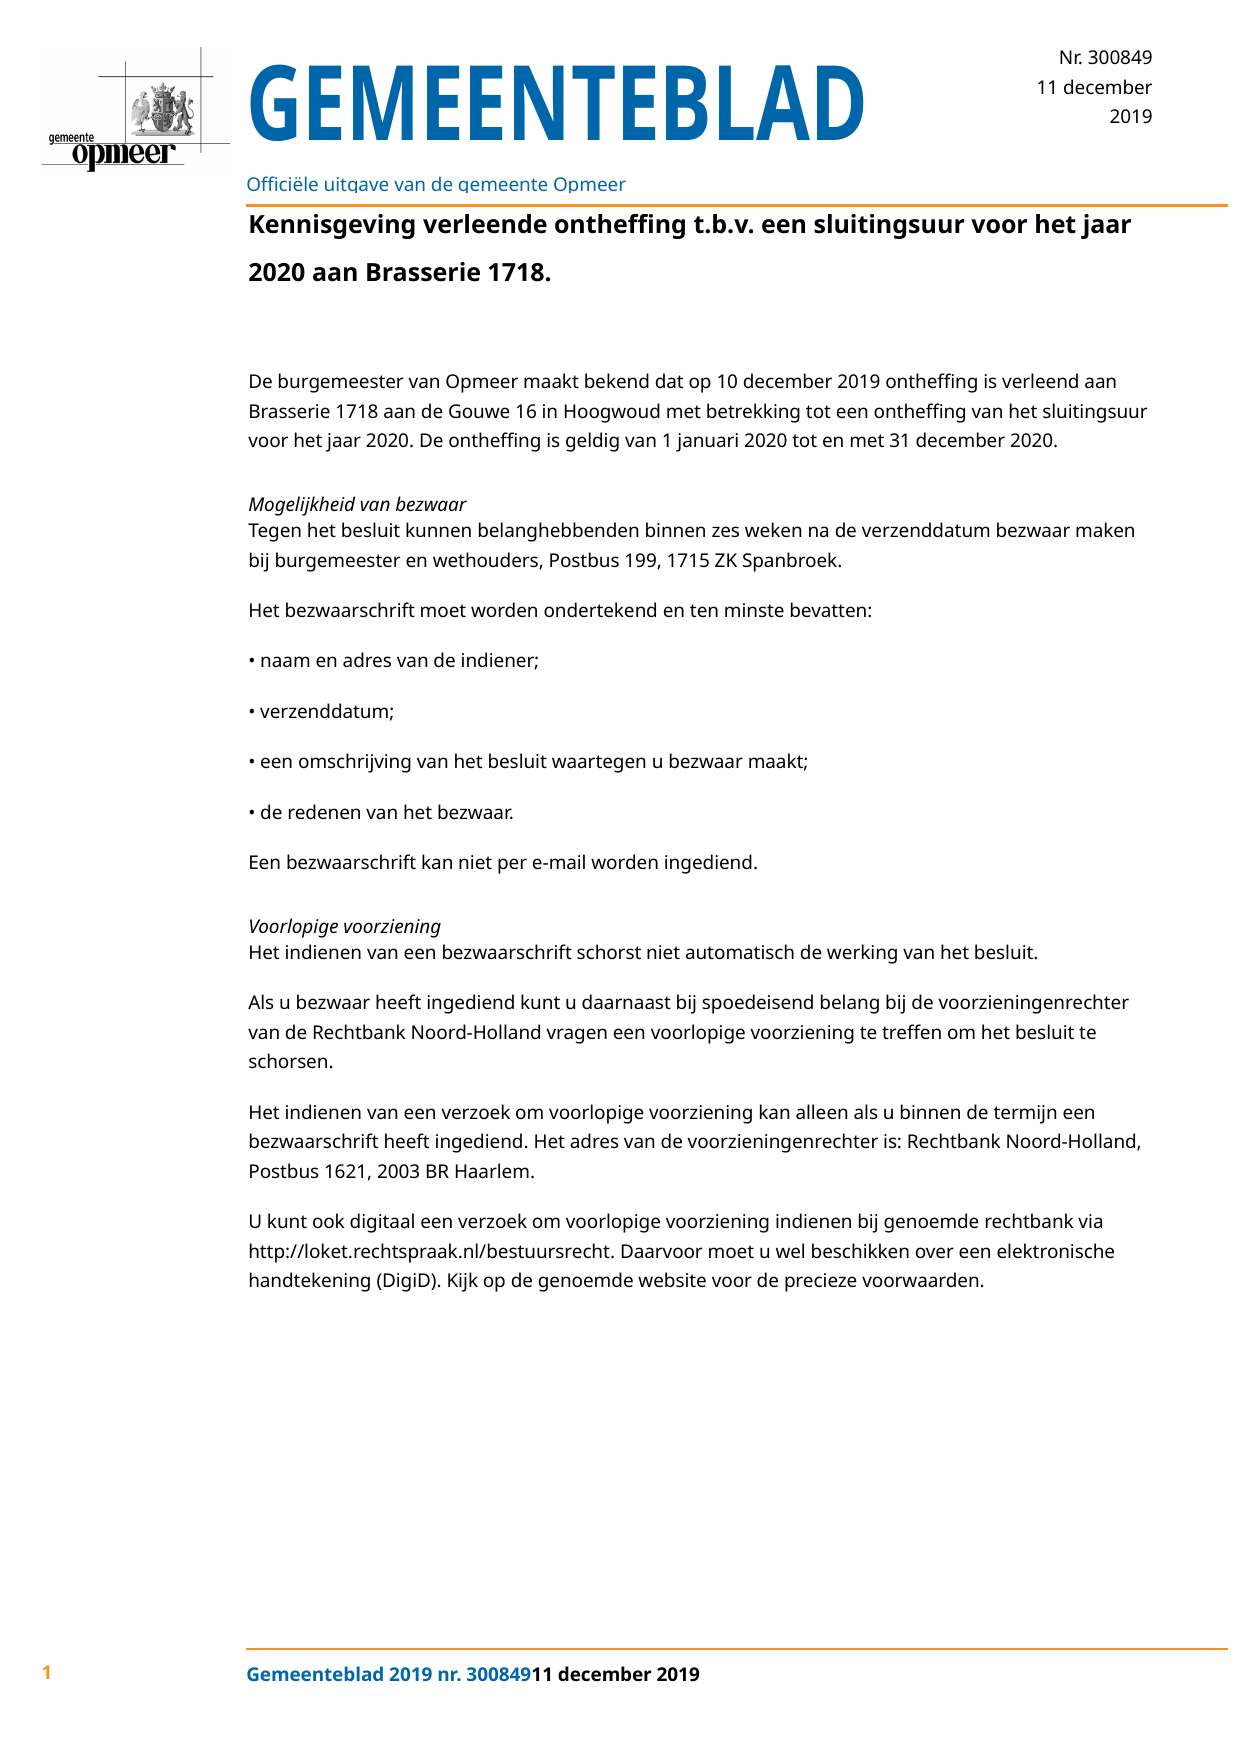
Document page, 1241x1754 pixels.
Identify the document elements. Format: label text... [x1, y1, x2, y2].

text Het bezwaarschrift moet worden ondertekend en ten minste bevatten: [248, 597, 1152, 623]
text De burgemeester van Opmeer maakt bekend dat op 10 december 2019 ontheffing is verleend aan Brasserie 1718 aan de Gouwe 16 in Hoogwoud met betrekking tot een ontheffing van het sluitingsuur voor het jaar 2020. De ontheffing is geldig van 1 januari 2020 tot en met 31 december 2020. [248, 368, 1152, 453]
text Het indienen van een verzoek om voorlopige voorziening kan alleen als u binnen de termijn een bezwaarschrift heeft ingediend. Het adres van de voorzieningenrechter is: Rechtbank Noord-Holland, Postbus 1621, 2003 BR Haarlem. [248, 1099, 1152, 1184]
text • een omschrijving van het besluit waartegen u bezwaar maakt; [248, 748, 1152, 774]
text Kennisgeving verleende ontheffing t.b.v. een sluitingsuur voor het jaar 2020 aan Brasserie 1718. [248, 207, 1152, 288]
text Mogelijkheid van bezwaar [248, 491, 1152, 517]
text Een bezwaarschrift kan niet per e-mail worden ingediend. [248, 849, 1152, 875]
text Als u bezwaar heeft ingediend kunt u daarnaast bij spoedeisend belang bij de voorzieningenrechter van de Rechtbank Noord-Holland vragen een voorlopige voorziening te treffen om het besluit te schorsen. [248, 989, 1152, 1074]
text U kunt ook digitaal een verzoek om voorlopige voorziening indienen bij genoemde rechtbank via http://loket.rechtspraak.nl/bestuursrecht. Daarvoor moet u wel beschikken over een elektronische handtekening (DigiD). Kijk op de genoemde website voor de precieze voorwaarden. [248, 1208, 1152, 1293]
text Het indienen van een bezwaarschrift schorst niet automatisch de werking van het besluit. [248, 939, 1152, 965]
text • verzenddatum; [248, 698, 1152, 724]
picture [41, 47, 231, 172]
text • naam en adres van de indiener; [248, 648, 1152, 673]
text • de redenen van het bezwaar. [248, 799, 1152, 824]
text Tegen het besluit kunnen belanghebbenden binnen zes weken na de verzenddatum bezwaar maken bij burgemeester en wethouders, Postbus 199, 1715 ZK Spanbroek. [248, 517, 1152, 572]
text Voorlopige voorziening [248, 913, 1152, 939]
